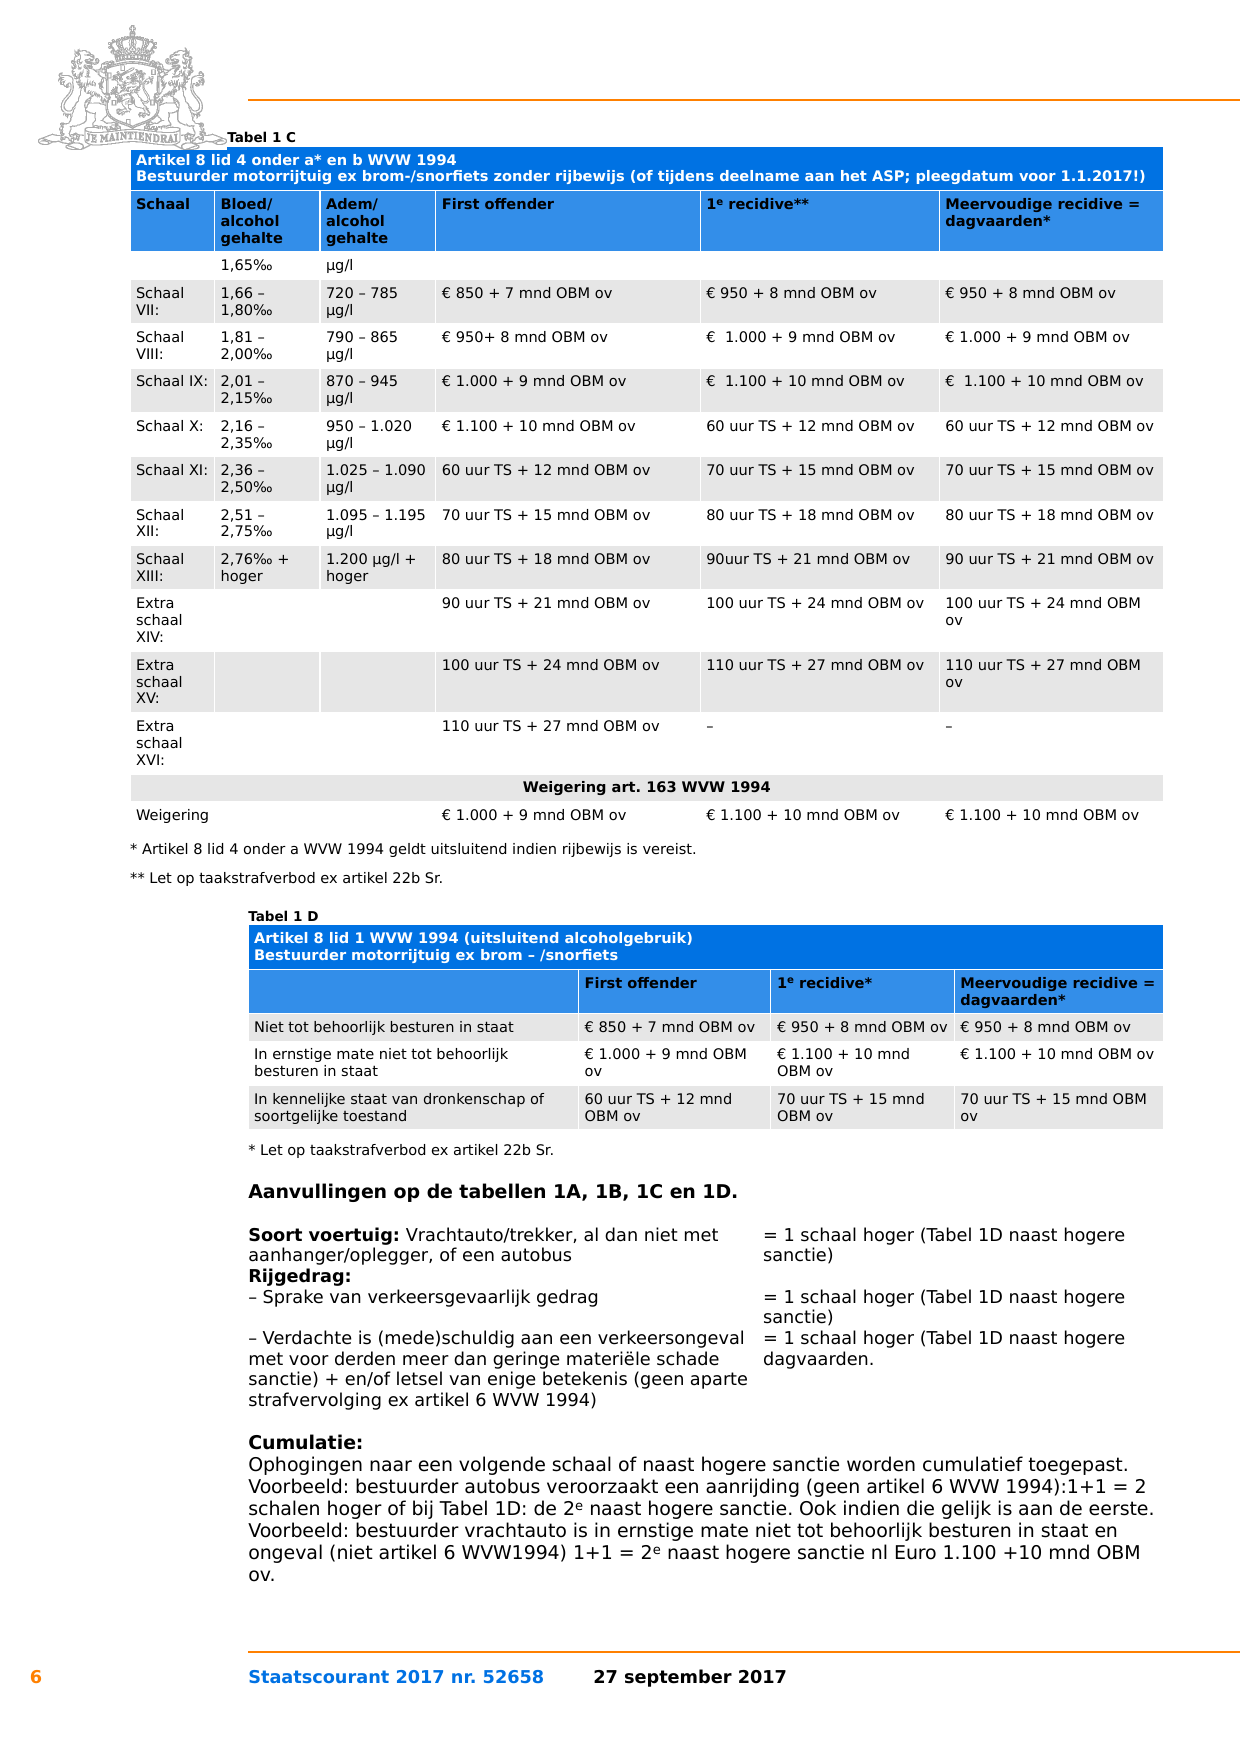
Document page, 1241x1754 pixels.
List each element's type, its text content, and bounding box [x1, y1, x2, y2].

table_cell [249, 970, 578, 1013]
table_cell Niet tot behoorlijk besturen in staat [249, 1014, 578, 1041]
table_cell 60 uur TS + 12 mnd OBM ov [436, 457, 700, 501]
table_cell Extra schaal XIV: [131, 590, 214, 651]
table_cell 80 uur TS + 18 mnd OBM ov [940, 502, 1163, 545]
table_cell Schaal [131, 191, 214, 251]
subtitle Aanvullingen op de tabellen 1A, 1B, 1C en 1D. [248, 1181, 1163, 1203]
table_cell 110 uur TS + 27 mnd OBM ov [940, 652, 1163, 712]
table_cell In kennelijke staat van dronkenschap of soortgelijke toestand [249, 1086, 578, 1129]
table_header Soort voertuig: Vrachtauto/trekker, al dan niet met aanhanger/oplegger, of een autobus [248, 1225, 757, 1266]
table_cell * Let op taakstrafverbod ex artikel 22b Sr. [248, 1130, 1163, 1159]
table_cell Schaal VIII: [131, 324, 214, 367]
table_header Tabel 1 C [227, 130, 1163, 146]
table_cell € 1.100 + 10 mnd OBM ov [771, 1042, 954, 1085]
table_cell 90uur TS + 21 mnd OBM ov [701, 546, 939, 589]
table_cell 2,16 – 2,35‰ [215, 413, 319, 456]
table_cell 70 uur TS + 15 mnd OBM ov [940, 457, 1163, 501]
table_cell 100 uur TS + 24 mnd OBM ov [436, 652, 700, 712]
table_cell 1,65‰ [215, 253, 319, 279]
table_cell [321, 713, 435, 773]
table_cell Extra schaal XV: [131, 652, 214, 712]
table_cell € 1.100 + 10 mnd OBM ov [701, 802, 939, 828]
text Ophogingen naar een volgende schaal of naast hogere sanctie worden cumulatief toegepast. Voorbeeld: bestuurder autobus veroorzaakt een aanrijding (geen artikel 6 WVW 1994):1+1 = 2 schalen hoger of bij Tabel 1D: de 2e naast hogere sanctie. Ook indien die gelijk is aan de eerste. Voorbeeld: bestuurder vrachtauto is in ernstige mate niet tot behoorlijk besturen in staat en ongeval (niet artikel 6 WVW1994) 1+1 = 2e naast hogere sanctie nl Euro 1.100 +10 mnd OBM ov. [248, 1454, 1163, 1586]
table_cell 2,51 – 2,75‰ [215, 502, 319, 545]
table_cell € 950+ 8 mnd OBM ov [436, 324, 700, 367]
table_cell 1,81 – 2,00‰ [215, 324, 319, 367]
table_cell – Verdachte is (mede)schuldig aan een verkeersongeval met voor derden meer dan geringe materiële schade sanctie) + en/of letsel van enige betekenis (geen aparte strafvervolging ex artikel 6 WVW 1994) [248, 1328, 757, 1410]
table_cell 70 uur TS + 15 mnd OBM ov [436, 502, 700, 545]
table_cell Meervoudige recidive = dagvaarden* [940, 191, 1163, 251]
table_cell Artikel 8 lid 4 onder a* en b WVW 1994 Bestuurder motorrijtuig ex brom-/snorfiets zonder rijbewijs (of tijdens deelname aan het ASP; pleegdatum voor 1.1.2017!) [131, 147, 1163, 190]
table_cell Meervoudige recidive = dagvaarden* [955, 970, 1163, 1013]
table_cell 870 – 945 µg/l [321, 369, 435, 412]
table_cell [215, 713, 319, 773]
table_cell Schaal XI: [131, 457, 214, 501]
table_cell 60 uur TS + 12 mnd OBM ov [701, 413, 939, 456]
table_cell First offender [579, 970, 770, 1013]
table_header Tabel 1 D [248, 909, 1163, 924]
table_cell – [701, 713, 939, 773]
table_cell [215, 652, 319, 712]
table_cell 100 uur TS + 24 mnd OBM ov [701, 590, 939, 651]
table_cell € 1.100 + 10 mnd OBM ov [940, 369, 1163, 412]
table_cell Schaal XII: [131, 502, 214, 545]
table_cell [757, 1266, 1163, 1287]
table_cell Bloed/alcohol gehalte [215, 191, 319, 251]
table_cell 2,76‰ + hoger [215, 546, 319, 589]
table_cell 1e recidive** [701, 191, 939, 251]
table_cell 1e recidive* [771, 970, 954, 1013]
table_cell € 1.000 + 9 mnd OBM ov [436, 802, 700, 828]
table_cell € 1.000 + 9 mnd OBM ov [579, 1042, 770, 1085]
table_cell € 1.100 + 10 mnd OBM ov [436, 413, 700, 456]
table_cell 100 uur TS + 24 mnd OBM ov [940, 590, 1163, 651]
text Cumulatie: [248, 1432, 1163, 1454]
picture [38, 25, 227, 150]
table_cell µg/l [321, 253, 435, 279]
table_cell Adem/alcohol gehalte [321, 191, 435, 251]
table_cell 60 uur TS + 12 mnd OBM ov [940, 413, 1163, 456]
table_cell € 1.000 + 9 mnd OBM ov [940, 324, 1163, 367]
table_cell Artikel 8 lid 1 WVW 1994 (uitsluitend alcoholgebruik) Bestuurder motorrijtuig ex brom – /snorfiets [249, 925, 1163, 969]
table_cell Extra schaal XVI: [131, 713, 214, 773]
table_cell Rijgedrag: [248, 1266, 757, 1287]
table_cell 70 uur TS + 15 mnd OBM ov [701, 457, 939, 501]
table_cell [436, 253, 700, 279]
table_cell € 1.000 + 9 mnd OBM ov [436, 369, 700, 412]
table_cell € 950 + 8 mnd OBM ov [771, 1014, 954, 1041]
table_cell € 850 + 7 mnd OBM ov [579, 1014, 770, 1041]
table_cell Weigering art. 163 WVW 1994 [131, 775, 1163, 801]
table_cell € 950 + 8 mnd OBM ov [940, 280, 1163, 323]
table_cell [940, 253, 1163, 279]
table_cell 1.025 – 1.090 µg/l [321, 457, 435, 501]
table_cell € 1.100 + 10 mnd OBM ov [940, 802, 1163, 828]
table_cell 110 uur TS + 27 mnd OBM ov [436, 713, 700, 773]
table_cell [321, 590, 435, 651]
table_cell 90 uur TS + 21 mnd OBM ov [436, 590, 700, 651]
table_cell 80 uur TS + 18 mnd OBM ov [701, 502, 939, 545]
table_cell Schaal IX: [131, 369, 214, 412]
table_cell 1.200 µg/l + hoger [321, 546, 435, 589]
table_cell First offender [436, 191, 700, 251]
table_cell Schaal XIII: [131, 546, 214, 589]
table_cell 1.095 – 1.195 µg/l [321, 502, 435, 545]
table_cell 110 uur TS + 27 mnd OBM ov [701, 652, 939, 712]
table_cell = 1 schaal hoger (Tabel 1D naast hogere dagvaarden. [757, 1328, 1163, 1410]
table_cell [131, 253, 214, 279]
table_cell 1,66 – 1,80‰ [215, 280, 319, 323]
table_cell € 950 + 8 mnd OBM ov [955, 1014, 1163, 1041]
table_cell € 1.000 + 9 mnd OBM ov [701, 324, 939, 367]
table_cell 950 – 1.020 µg/l [321, 413, 435, 456]
table_cell € 1.100 + 10 mnd OBM ov [701, 369, 939, 412]
table_cell 70 uur TS + 15 mnd OBM ov [771, 1086, 954, 1129]
table_cell [701, 253, 939, 279]
table_cell 60 uur TS + 12 mnd OBM ov [579, 1086, 770, 1129]
table_cell 790 – 865 µg/l [321, 324, 435, 367]
table_cell = 1 schaal hoger (Tabel 1D naast hogere sanctie) [757, 1287, 1163, 1328]
table_cell Schaal X: [131, 413, 214, 456]
table_cell € 850 + 7 mnd OBM ov [436, 280, 700, 323]
table_cell 80 uur TS + 18 mnd OBM ov [436, 546, 700, 589]
table_cell 720 – 785 µg/l [321, 280, 435, 323]
table_cell [215, 590, 319, 651]
table_cell 2,36 – 2,50‰ [215, 457, 319, 501]
table_cell € 950 + 8 mnd OBM ov [701, 280, 939, 323]
table_cell € 1.100 + 10 mnd OBM ov [955, 1042, 1163, 1085]
table_cell In ernstige mate niet tot behoorlijk besturen in staat [249, 1042, 578, 1085]
table_cell 90 uur TS + 21 mnd OBM ov [940, 546, 1163, 589]
table_cell 2,01 – 2,15‰ [215, 369, 319, 412]
table_cell * Artikel 8 lid 4 onder a WVW 1994 geldt uitsluitend indien rijbewijs is vereist. ** Let op taakstrafverbod ex artikel 22b Sr. [130, 829, 1163, 887]
table_cell – Sprake van verkeersgevaarlijk gedrag [248, 1287, 757, 1328]
table_cell Schaal VII: [131, 280, 214, 323]
table_cell [321, 652, 435, 712]
table_cell 70 uur TS + 15 mnd OBM ov [955, 1086, 1163, 1129]
table_header = 1 schaal hoger (Tabel 1D naast hogere sanctie) [757, 1225, 1163, 1266]
table_cell Weigering [131, 802, 435, 828]
table_cell – [940, 713, 1163, 773]
